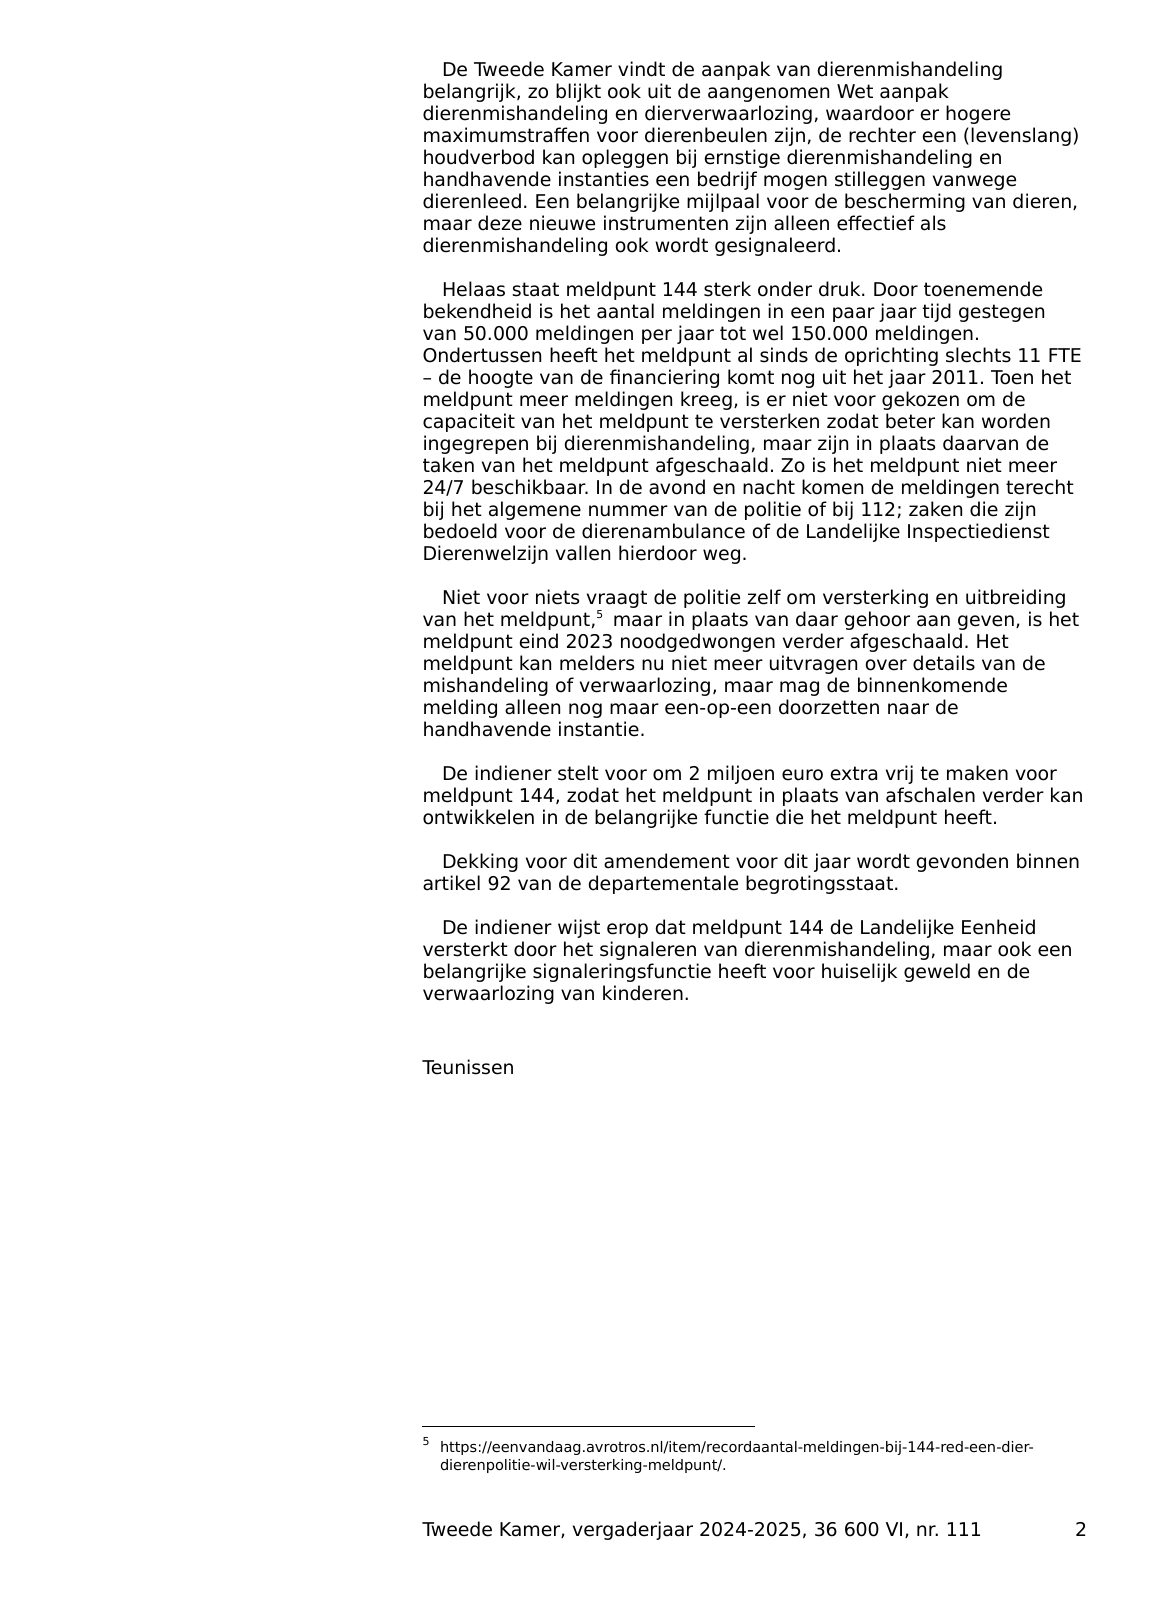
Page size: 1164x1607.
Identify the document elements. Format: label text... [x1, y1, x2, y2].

text Helaas staat meldpunt 144 sterk onder druk. Door toenemende bekendheid is het aantal meldingen in een paar jaar tijd gestegen van 50.000 meldingen per jaar tot wel 150.000 meldingen. Ondertussen heeft het meldpunt al sinds de oprichting slechts 11 FTE – de hoogte van de financiering komt nog uit het jaar 2011. Toen het meldpunt meer meldingen kreeg, is er niet voor gekozen om de capaciteit van het meldpunt te versterken zodat beter kan worden ingegrepen bij dierenmishandeling, maar zijn in plaats daarvan de taken van het meldpunt afgeschaald. Zo is het meldpunt niet meer 24/7 beschikbaar. In de avond en nacht komen de meldingen terecht bij het algemene nummer van de politie of bij 112; zaken die zijn bedoeld voor de dierenambulance of de Landelijke Inspectiedienst Dierenwelzijn vallen hierdoor weg. [422, 279, 1087, 565]
text De indiener wijst erop dat meldpunt 144 de Landelijke Eenheid versterkt door het signaleren van dierenmishandeling, maar ook een belangrijke signaleringsfunctie heeft voor huiselijk geweld en de verwaarlozing van kinderen. [422, 917, 1087, 1005]
text Teunissen [422, 1035, 1087, 1079]
text De indiener stelt voor om 2 miljoen euro extra vrij te maken voor meldpunt 144, zodat het meldpunt in plaats van afschalen verder kan ontwikkelen in de belangrijke functie die het meldpunt heeft. [422, 763, 1087, 829]
text De Tweede Kamer vindt de aanpak van dierenmishandeling belangrijk, zo blijkt ook uit de aangenomen Wet aanpak dierenmishandeling en dierverwaarlozing, waardoor er hogere maximumstraffen voor dierenbeulen zijn, de rechter een (levenslang) houdverbod kan opleggen bij ernstige dierenmishandeling en handhavende instanties een bedrijf mogen stilleggen vanwege dierenleed. Een belangrijke mijlpaal voor de bescherming van dieren, maar deze nieuwe instrumenten zijn alleen effectief als dierenmishandeling ook wordt gesignaleerd. [422, 59, 1087, 257]
text Niet voor niets vraagt de politie zelf om versterking en uitbreiding van het meldpunt, maar in plaats van daar gehoor aan geven, is het meldpunt eind 2023 noodgedwongen verder afgeschaald. Het meldpunt kan melders nu niet meer uitvragen over details van de mishandeling of verwaarlozing, maar mag de binnenkomende melding alleen nog maar een-op-een doorzetten naar de handhavende instantie. [422, 587, 1087, 741]
text Dekking voor dit amendement voor dit jaar wordt gevonden binnen artikel 92 van de departementale begrotingsstaat. [422, 851, 1087, 895]
text https://eenvandaag.avrotros.nl/item/recordaantal-meldingen-bij-144-red-een-dier-dierenpolitie-wil-versterking-meldpunt/. [422, 1435, 1087, 1474]
